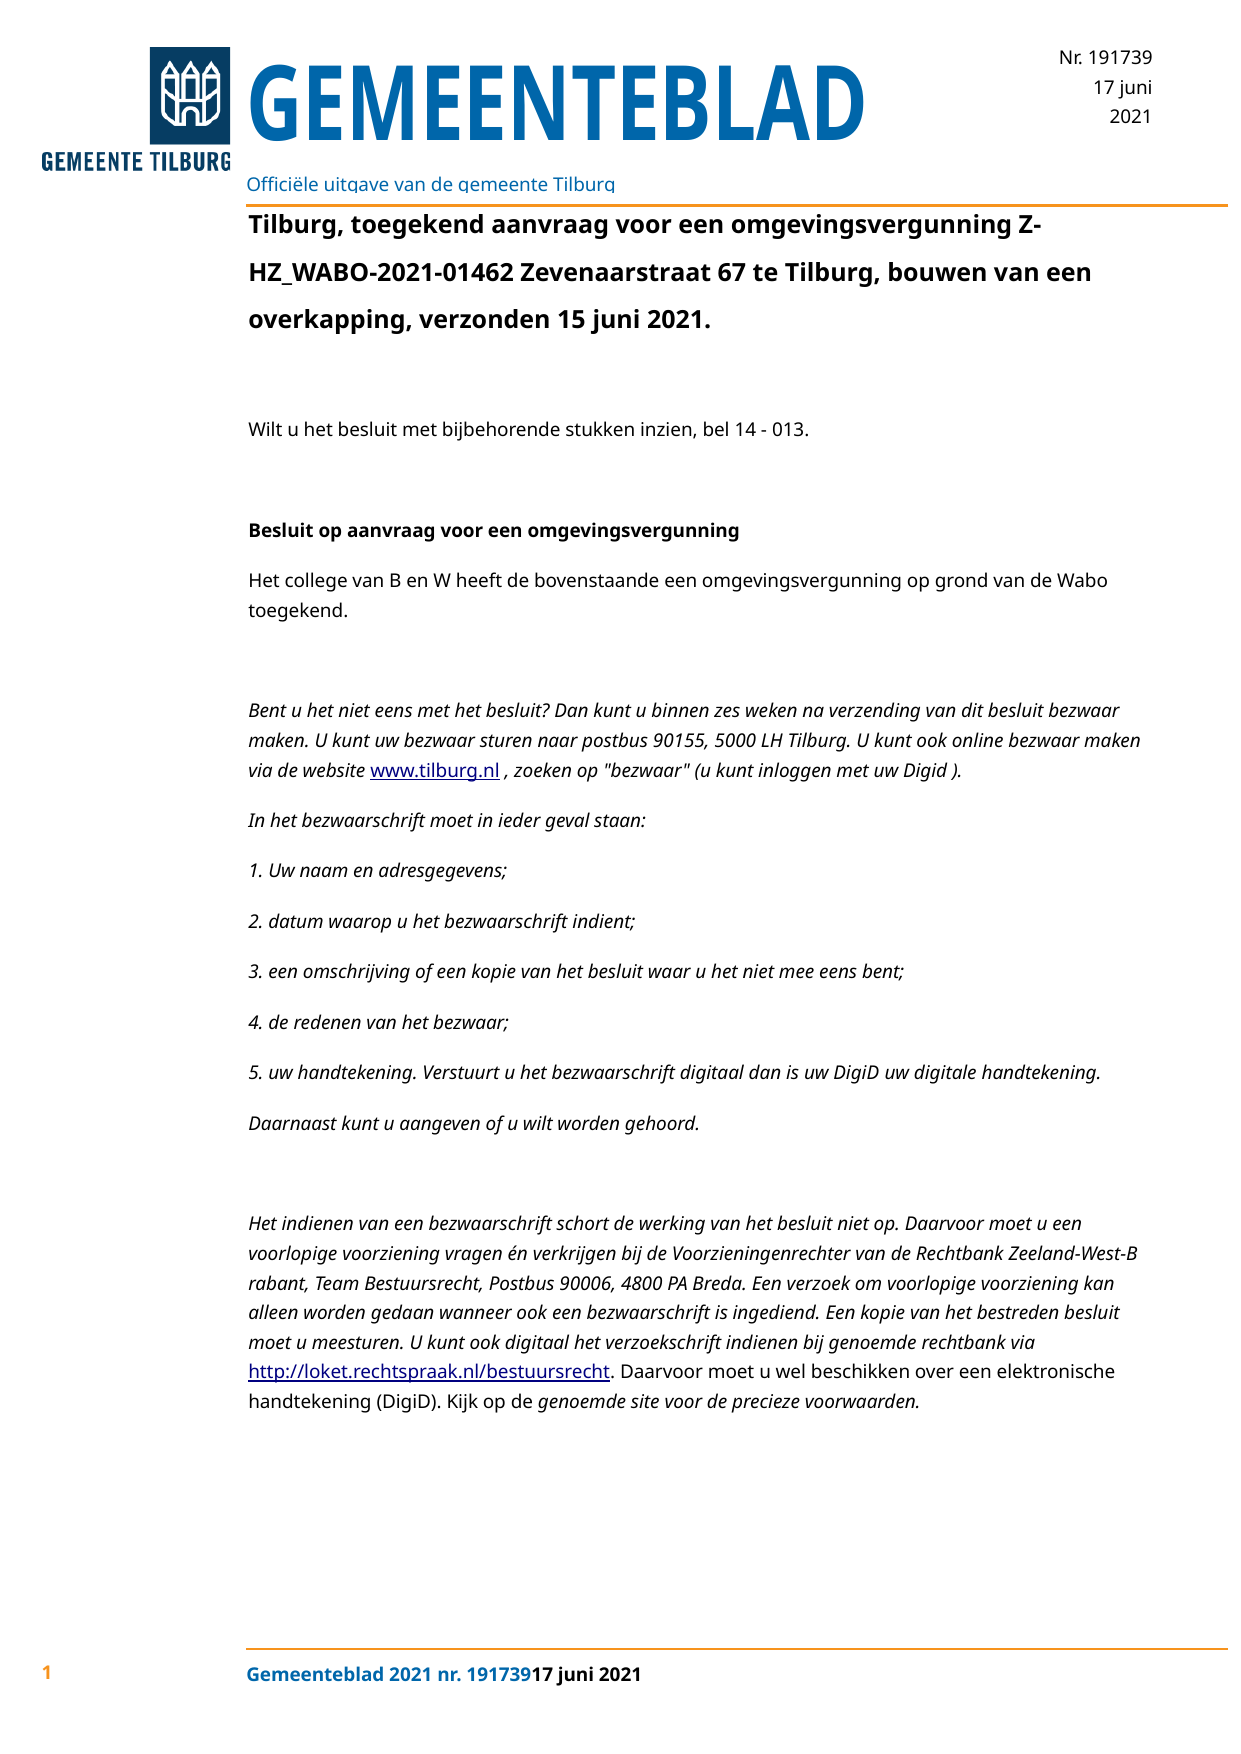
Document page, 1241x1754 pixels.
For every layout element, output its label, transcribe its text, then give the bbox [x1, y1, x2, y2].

text Het college van B en W heeft de bovenstaande een omgevingsvergunning op grond van de Wabo toegekend. [248, 567, 1152, 622]
text Wilt u het besluit met bijbehorende stukken inzien, bel 14 - 013. [248, 416, 1152, 442]
picture [41, 47, 231, 172]
text Besluit op aanvraag voor een omgevingsvergunning [248, 517, 1152, 542]
text 1. Uw naam en adresgegevens; [248, 858, 1152, 883]
text 5. uw handtekening. Verstuurt u het bezwaarschrift digitaal dan is uw DigiD uw digitale handtekening. [248, 1059, 1152, 1085]
text 4. de redenen van het bezwaar; [248, 1009, 1152, 1034]
text 3. een omschrijving of een kopie van het besluit waar u het niet mee eens bent; [248, 958, 1152, 984]
text Bent u het niet eens met het besluit? Dan kunt u binnen zes weken na verzending van dit besluit bezwaar maken. U kunt uw bezwaar sturen naar postbus 90155, 5000 LH Tilburg. U kunt ook online bezwaar maken via de website www.tilburg.nl , zoeken op "bezwaar" (u kunt inloggen met uw Digid ). [248, 698, 1152, 782]
text 2. datum waarop u het bezwaarschrift indient; [248, 908, 1152, 934]
text Tilburg, toegekend aanvraag voor een omgevingsvergunning Z-HZ_WABO-2021-01462 Zevenaarstraat 67 te Tilburg, bouwen van een overkapping, verzonden 15 juni 2021. [248, 207, 1152, 336]
text Het indienen van een bezwaarschrift schort de werking van het besluit niet op. Daarvoor moet u een voorlopige voorziening vragen én verkrijgen bij de Voorzieningenrechter van de Rechtbank Zeeland-West-B rabant, Team Bestuursrecht, Postbus 90006, 4800 PA Breda. Een verzoek om voorlopige voorziening kan alleen worden gedaan wanneer ook een bezwaarschrift is ingediend. Een kopie van het bestreden besluit moet u meesturen. U kunt ook digitaal het verzoekschrift indienen bij genoemde rechtbank via http://loket.rechtspraak.nl/bestuursrecht. Daarvoor moet u wel beschikken over een elektronische handtekening (DigiD). Kijk op de genoemde site voor de precieze voorwaarden. [248, 1211, 1152, 1414]
text Daarnaast kunt u aangeven of u wilt worden gehoord. [248, 1110, 1152, 1135]
text In het bezwaarschrift moet in ieder geval staan: [248, 807, 1152, 833]
